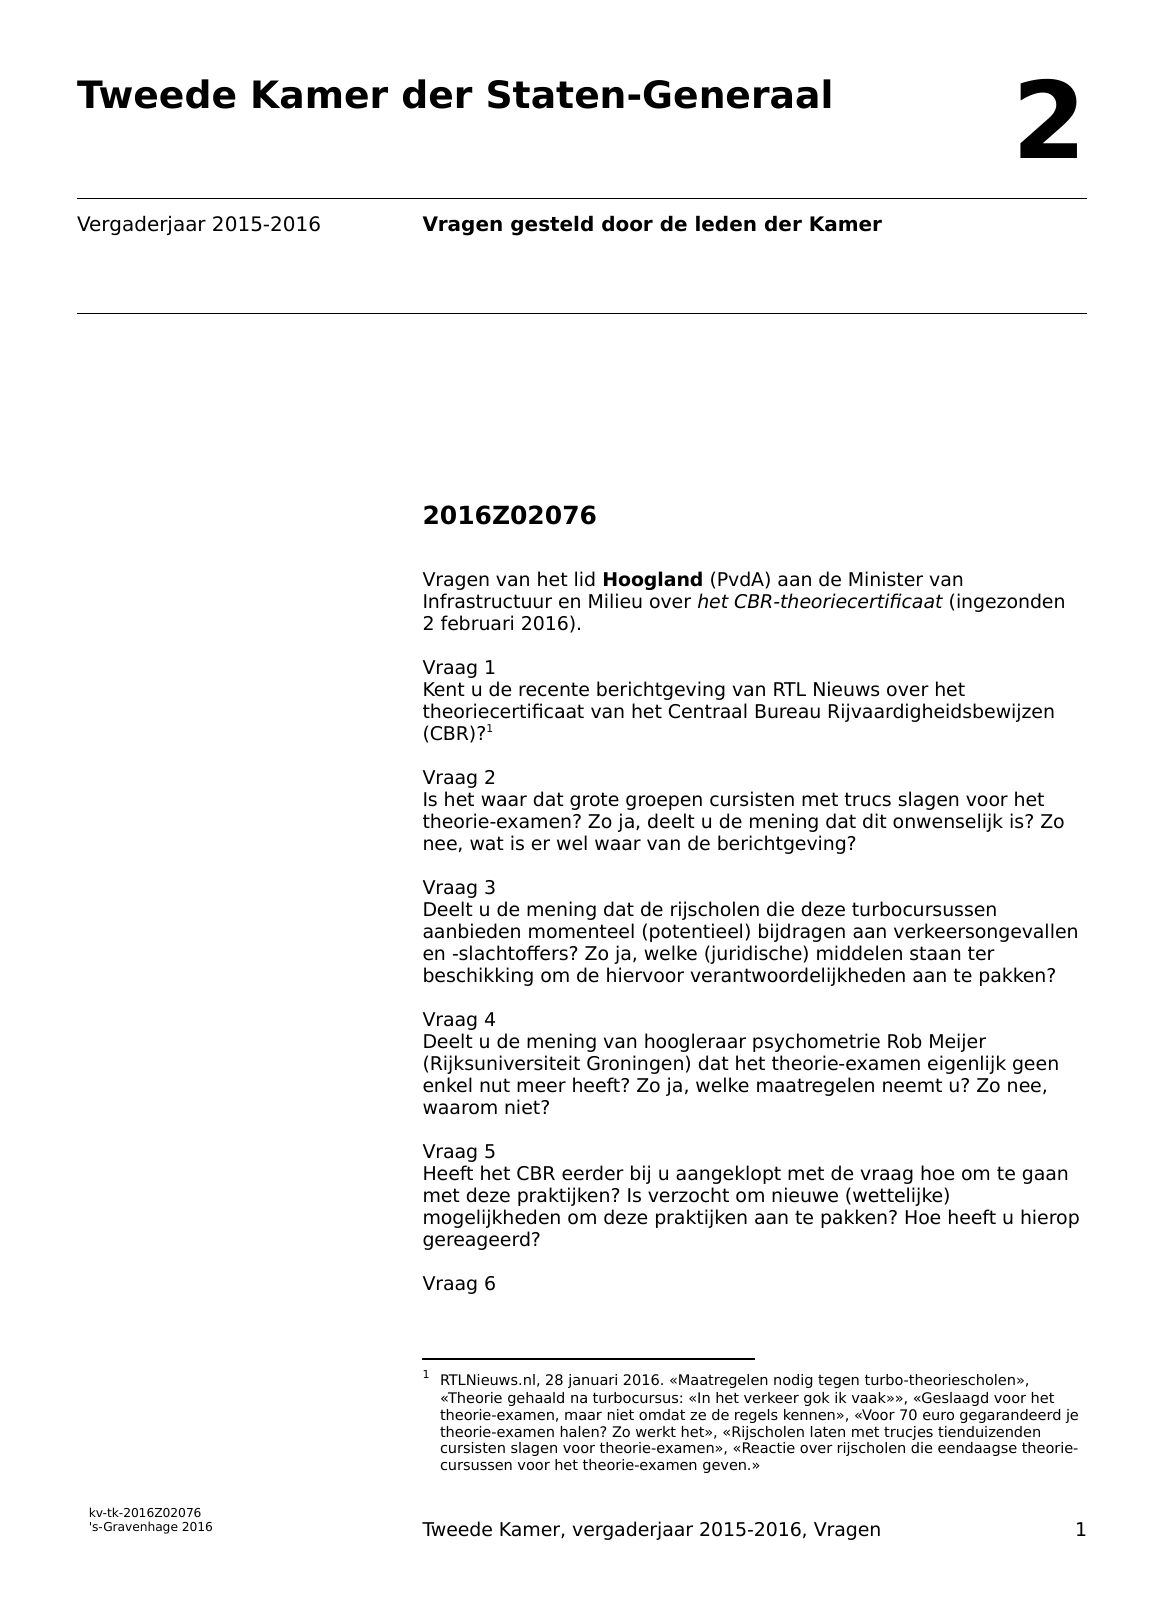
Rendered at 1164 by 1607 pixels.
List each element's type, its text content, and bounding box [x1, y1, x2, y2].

table_cell Vragen gesteld door de leden der Kamer [422, 199, 1087, 313]
text kv-tk-2016Z02076 [88, 1506, 323, 1520]
text Vraag 2 [422, 767, 1087, 789]
text Vraag 6 [422, 1273, 1087, 1295]
table_cell Vergaderjaar 2015-2016 [77, 199, 422, 313]
text 's-Gravenhage 2016 [88, 1520, 323, 1534]
text 2016Z02076 [422, 501, 1087, 531]
text Vraag 5 [422, 1141, 1087, 1163]
text Kent u de recente berichtgeving van RTL Nieuws over het theoriecertificaat van het Centraal Bureau Rijvaardigheidsbewijzen (CBR)? [422, 679, 1087, 745]
text Is het waar dat grote groepen cursisten met trucs slagen voor het theorie-examen? Zo ja, deelt u de mening dat dit onwenselijk is? Zo nee, wat is er wel waar van de berichtgeving? [422, 789, 1087, 855]
text Vraag 3 [422, 877, 1087, 899]
text Heeft het CBR eerder bij u aangeklopt met de vraag hoe om te gaan met deze praktijken? Is verzocht om nieuwe (wettelijke) mogelijkheden om deze praktijken aan te pakken? Hoe heeft u hierop gereageerd? [422, 1163, 1087, 1251]
text Vraag 4 [422, 1009, 1087, 1031]
text Deelt u de mening dat de rijscholen die deze turbocursussen aanbieden momenteel (potentieel) bijdragen aan verkeersongevallen en -slachtoffers? Zo ja, welke (juridische) middelen staan ter beschikking om de hiervoor verantwoordelijkheden aan te pakken? [422, 899, 1087, 987]
text RTLNieuws.nl, 28 januari 2016. «Maatregelen nodig tegen turbo-theoriescholen», «Theorie gehaald na turbocursus: «In het verkeer gok ik vaak»», «Geslaagd voor het theorie-examen, maar niet omdat ze de regels kennen», «Voor 70 euro gegarandeerd je theorie-examen halen? Zo werkt het», «Rijscholen laten met trucjes tienduizenden cursisten slagen voor theorie-examen», «Reactie over rijscholen die eendaagse theorie-cursussen voor het theorie-examen geven.» [422, 1368, 1087, 1474]
table_header 2 [886, 59, 1087, 198]
text Vragen van het lid Hoogland (PvdA) aan de Minister van Infrastructuur en Milieu over het CBR-theoriecertificaat (ingezonden 2 februari 2016). [422, 569, 1087, 635]
table_header Tweede Kamer der Staten-Generaal [77, 59, 886, 198]
text Vraag 1 [422, 657, 1087, 679]
text Deelt u de mening van hoogleraar psychometrie Rob Meijer (Rijksuniversiteit Groningen) dat het theorie-examen eigenlijk geen enkel nut meer heeft? Zo ja, welke maatregelen neemt u? Zo nee, waarom niet? [422, 1031, 1087, 1119]
